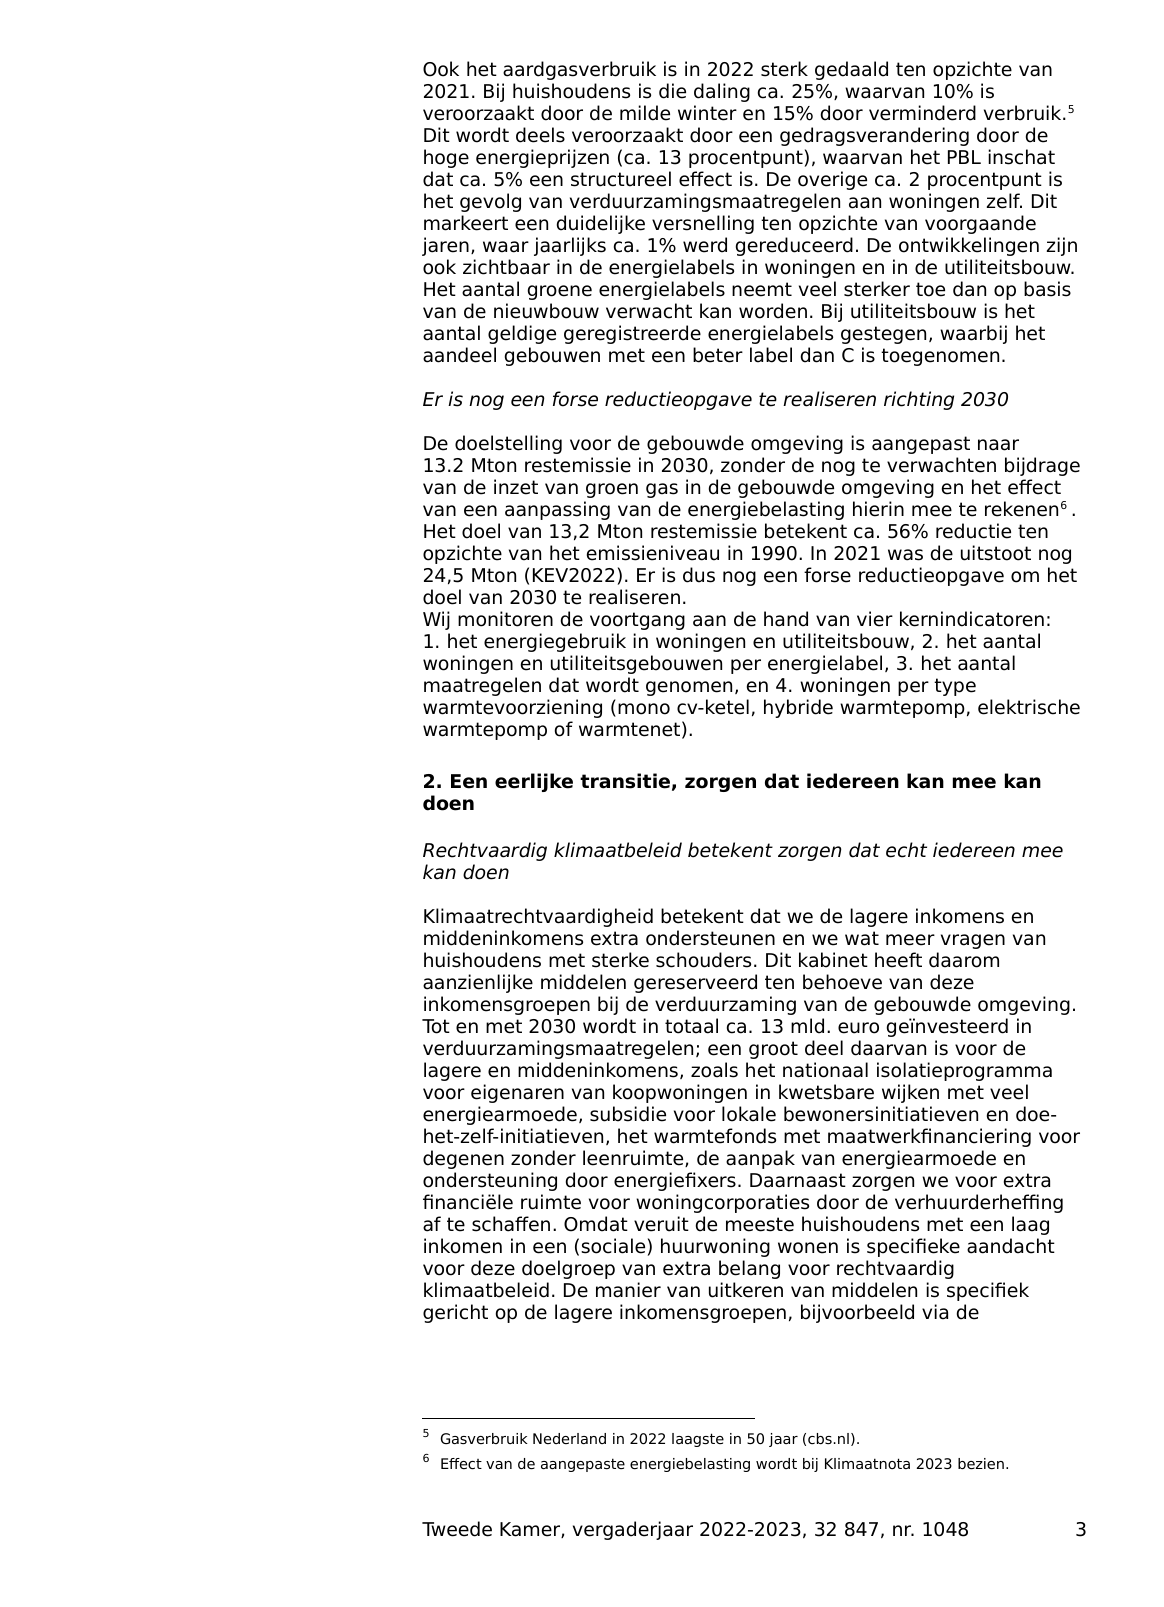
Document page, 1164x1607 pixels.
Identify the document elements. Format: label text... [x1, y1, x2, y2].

subtitle Er is nog een forse reductieopgave te realiseren richting 2030 [422, 389, 1087, 411]
text Ook het aardgasverbruik is in 2022 sterk gedaald ten opzichte van 2021. Bij huishoudens is die daling ca. 25%, waarvan 10% is veroorzaakt door de milde winter en 15% door verminderd verbruik. Dit wordt deels veroorzaakt door een gedragsverandering door de hoge energieprijzen (ca. 13 procentpunt), waarvan het PBL inschat dat ca. 5% een structureel effect is. De overige ca. 2 procentpunt is het gevolg van verduurzamingsmaatregelen aan woningen zelf. Dit markeert een duidelijke versnelling ten opzichte van voorgaande jaren, waar jaarlijks ca. 1% werd gereduceerd. De ontwikkelingen zijn ook zichtbaar in de energielabels in woningen en in de utiliteitsbouw. Het aantal groene energielabels neemt veel sterker toe dan op basis van de nieuwbouw verwacht kan worden. Bij utiliteitsbouw is het aantal geldige geregistreerde energielabels gestegen, waarbij het aandeel gebouwen met een beter label dan C is toegenomen. [422, 59, 1087, 367]
text Gasverbruik Nederland in 2022 laagste in 50 jaar (cbs.nl). [422, 1427, 1087, 1449]
text Wij monitoren de voortgang aan de hand van vier kernindicatoren: 1. het energiegebruik in woningen en utiliteitsbouw, 2. het aantal woningen en utiliteitsgebouwen per energielabel, 3. het aantal maatregelen dat wordt genomen, en 4. woningen per type warmtevoorziening (mono cv-ketel, hybride warmtepomp, elektrische warmtepomp of warmtenet). [422, 609, 1087, 741]
text De doelstelling voor de gebouwde omgeving is aangepast naar 13.2 Mton restemissie in 2030, zonder de nog te verwachten bijdrage van de inzet van groen gas in de gebouwde omgeving en het effect van een aanpassing van de energiebelasting hierin mee te rekenen. Het doel van 13,2 Mton restemissie betekent ca. 56% reductie ten opzichte van het emissieniveau in 1990. In 2021 was de uitstoot nog 24,5 Mton (KEV2022). Er is dus nog een forse reductieopgave om het doel van 2030 te realiseren. [422, 433, 1087, 609]
subtitle 2. Een eerlijke transitie, zorgen dat iedereen kan mee kan doen [422, 771, 1087, 815]
text Klimaatrechtvaardigheid betekent dat we de lagere inkomens en middeninkomens extra ondersteunen en we wat meer vragen van huishoudens met sterke schouders. Dit kabinet heeft daarom aanzienlijke middelen gereserveerd ten behoeve van deze inkomensgroepen bij de verduurzaming van de gebouwde omgeving. Tot en met 2030 wordt in totaal ca. 13 mld. euro geïnvesteerd in verduurzamingsmaatregelen; een groot deel daarvan is voor de lagere en middeninkomens, zoals het nationaal isolatieprogramma voor eigenaren van koopwoningen in kwetsbare wijken met veel energiearmoede, subsidie voor lokale bewonersinitiatieven en doe-het-zelf-initiatieven, het warmtefonds met maatwerkfinanciering voor degenen zonder leenruimte, de aanpak van energiearmoede en ondersteuning door energiefixers. Daarnaast zorgen we voor extra financiële ruimte voor woningcorporaties door de verhuurderheffing af te schaffen. Omdat veruit de meeste huishoudens met een laag inkomen in een (sociale) huurwoning wonen is specifieke aandacht voor deze doelgroep van extra belang voor rechtvaardig klimaatbeleid. De manier van uitkeren van middelen is specifiek gericht op de lagere inkomensgroepen, bijvoorbeeld via de [422, 906, 1087, 1323]
subtitle Rechtvaardig klimaatbeleid betekent zorgen dat echt iedereen mee kan doen [422, 840, 1087, 884]
text Effect van de aangepaste energiebelasting wordt bij Klimaatnota 2023 bezien. [422, 1452, 1087, 1474]
